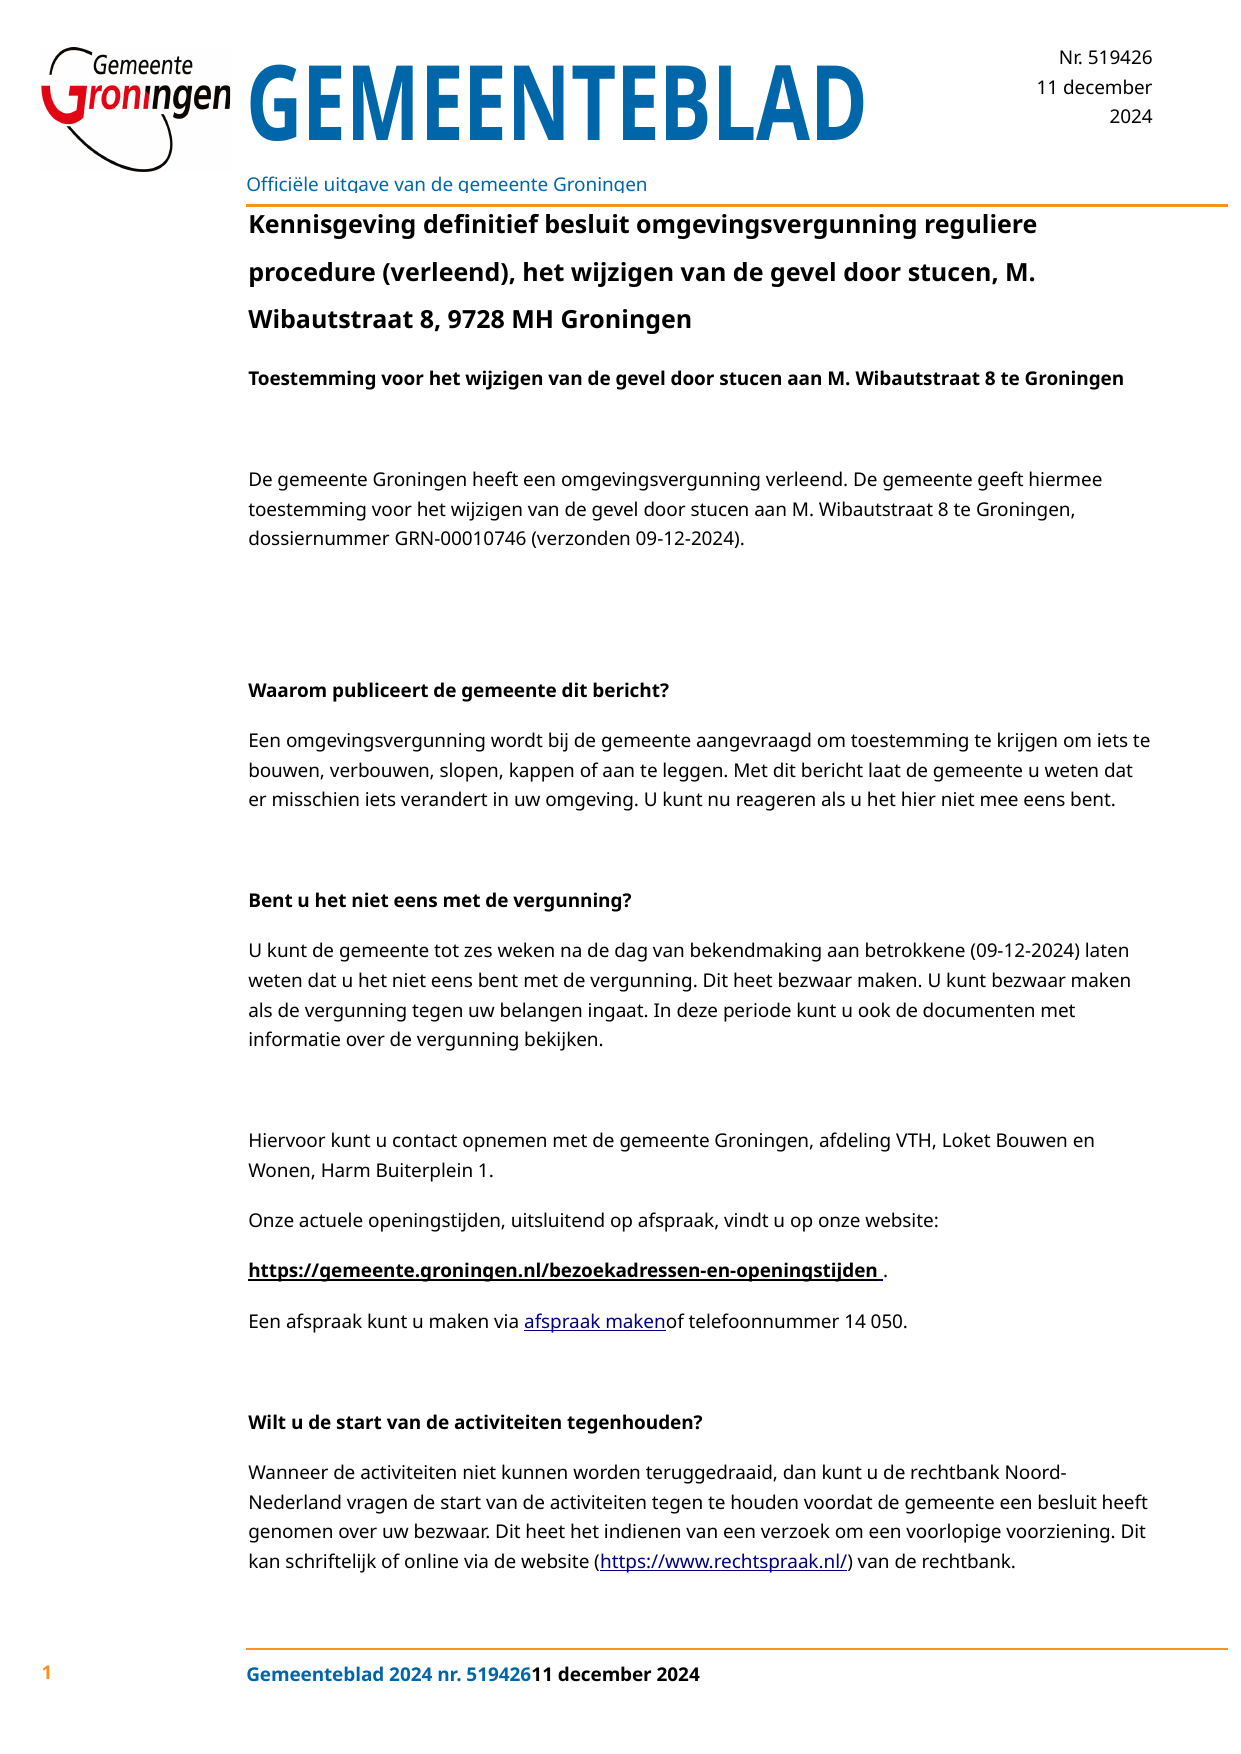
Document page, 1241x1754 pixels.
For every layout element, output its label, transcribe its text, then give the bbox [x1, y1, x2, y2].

text https://gemeente.groningen.nl/bezoekadressen-en-openingstijden . [248, 1258, 1152, 1283]
text Waarom publiceert de gemeente dit bericht? [248, 677, 1152, 702]
text Toestemming voor het wijzigen van de gevel door stucen aan M. Wibautstraat 8 te Groningen [248, 366, 1152, 391]
text Hiervoor kunt u contact opnemen met de gemeente Groningen, afdeling VTH, Loket Bouwen en Wonen, Harm Buiterplein 1. [248, 1127, 1152, 1182]
text Wanneer de activiteiten niet kunnen worden teruggedraaid, dan kunt u de rechtbank Noord-Nederland vragen de start van de activiteiten tegen te houden voordat de gemeente een besluit heeft genomen over uw bezwaar. Dit heet het indienen van een verzoek om een voorlopige voorziening. Dit kan schriftelijk of online via de website (https://www.rechtspraak.nl/) van de rechtbank. [248, 1459, 1152, 1574]
text U kunt de gemeente tot zes weken na de dag van bekendmaking aan betrokkene (09-12-2024) laten weten dat u het niet eens bent met de vergunning. Dit heet bezwaar maken. U kunt bezwaar maken als de vergunning tegen uw belangen ingaat. In deze periode kunt u ook de documenten met informatie over de vergunning bekijken. [248, 938, 1152, 1052]
text Een omgevingsvergunning wordt bij de gemeente aangevraagd om toestemming te krijgen om iets te bouwen, verbouwen, slopen, kappen of aan te leggen. Met dit bericht laat de gemeente u weten dat er misschien iets verandert in uw omgeving. U kunt nu reageren als u het hier niet mee eens bent. [248, 727, 1152, 812]
text Onze actuele openingstijden, uitsluitend op afspraak, vindt u op onze website: [248, 1207, 1152, 1233]
text Wilt u de start van de activiteiten tegenhouden? [248, 1409, 1152, 1434]
text Bent u het niet eens met de vergunning? [248, 887, 1152, 913]
picture [41, 47, 231, 172]
text De gemeente Groningen heeft een omgevingsvergunning verleend. De gemeente geeft hiermee toestemming voor het wijzigen van de gevel door stucen aan M. Wibautstraat 8 te Groningen, dossiernummer GRN-00010746 (verzonden 09-12-2024). [248, 466, 1152, 551]
text Een afspraak kunt u maken via afspraak makenof telefoonnummer 14 050. [248, 1308, 1152, 1334]
text Kennisgeving definitief besluit omgevingsvergunning reguliere procedure (verleend), het wijzigen van de gevel door stucen, M. Wibautstraat 8, 9728 MH Groningen [248, 207, 1152, 336]
